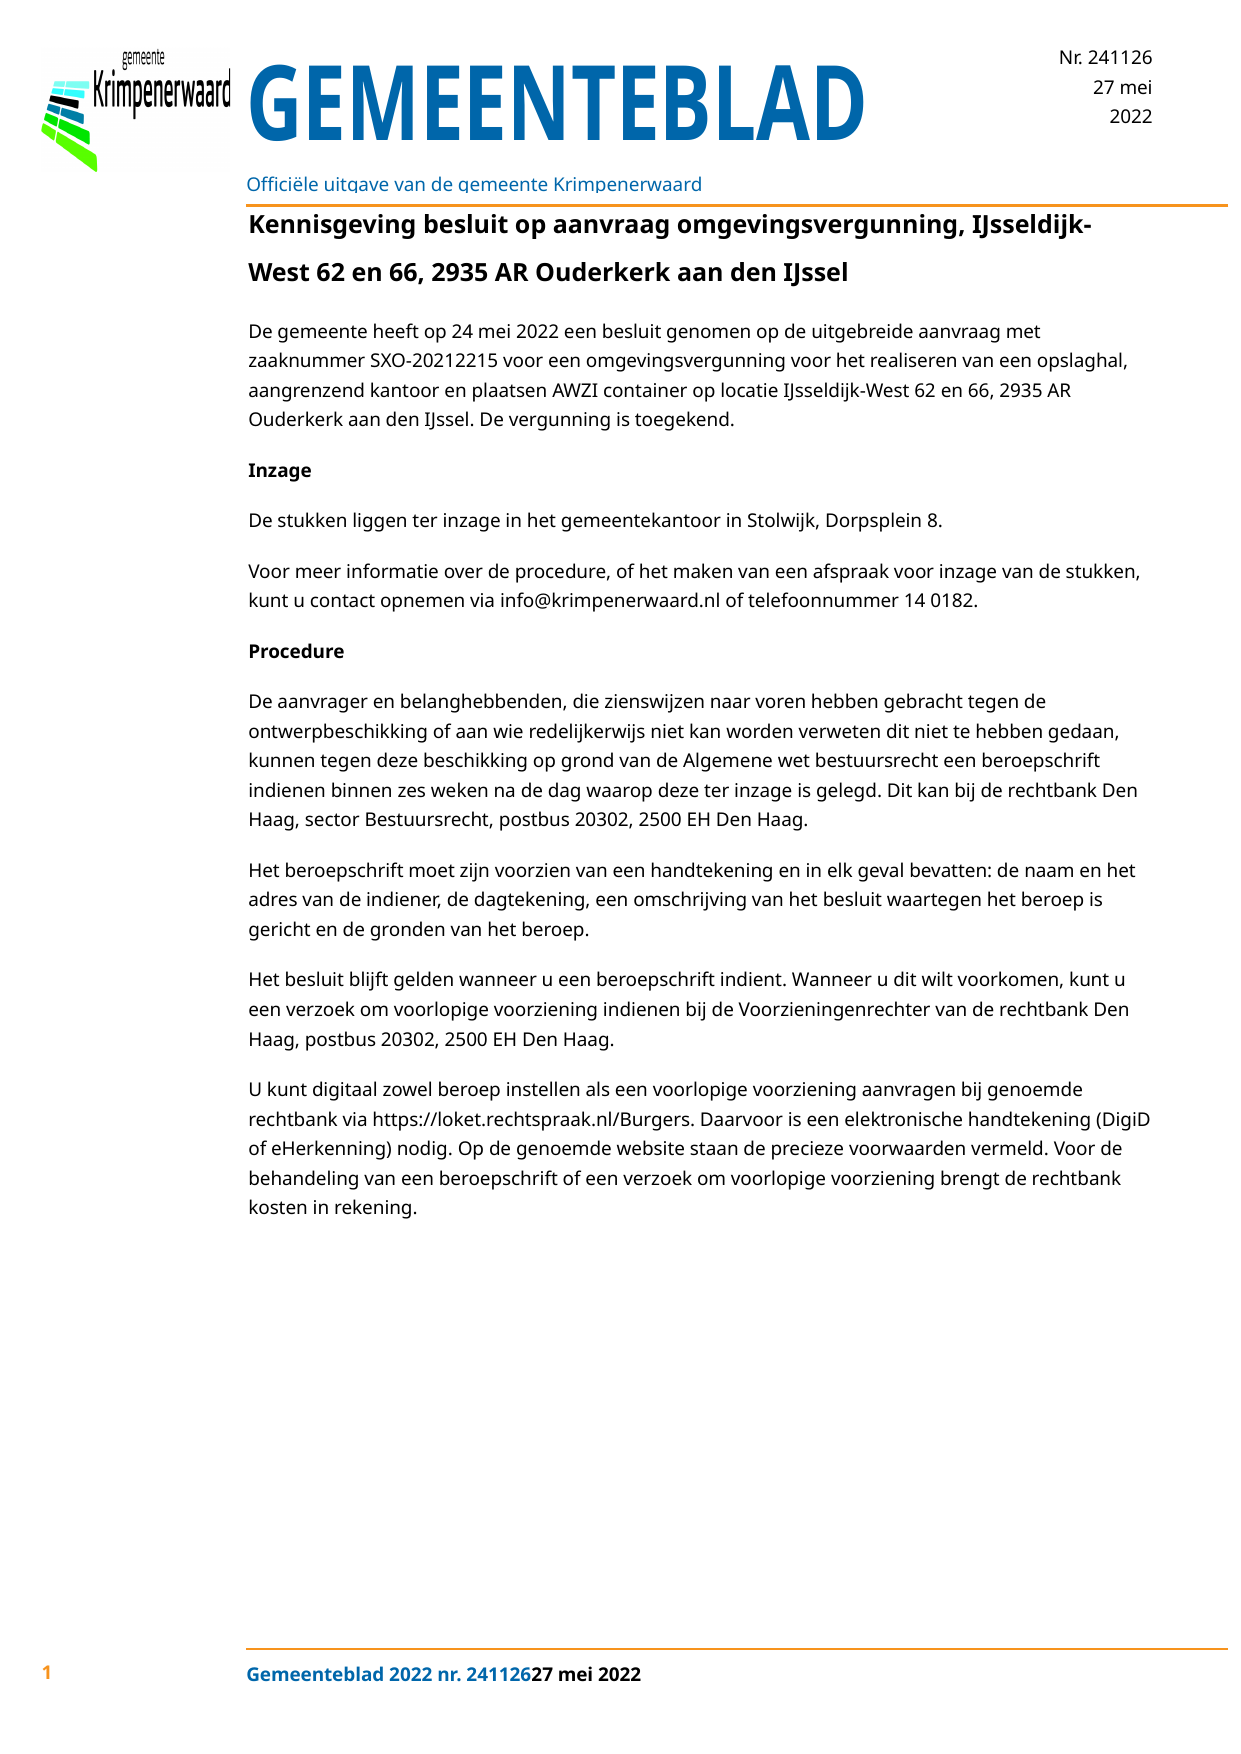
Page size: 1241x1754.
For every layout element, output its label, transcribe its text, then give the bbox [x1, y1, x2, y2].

text De aanvrager en belanghebbenden, die zienswijzen naar voren hebben gebracht tegen de ontwerpbeschikking of aan wie redelijkerwijs niet kan worden verweten dit niet te hebben gedaan, kunnen tegen deze beschikking op grond van de Algemene wet bestuursrecht een beroepschrift indienen binnen zes weken na de dag waarop deze ter inzage is gelegd. Dit kan bij de rechtbank Den Haag, sector Bestuursrecht, postbus 20302, 2500 EH Den Haag. [248, 688, 1152, 832]
text Voor meer informatie over de procedure, of het maken van een afspraak voor inzage van de stukken, kunt u contact opnemen via info@krimpenerwaard.nl of telefoonnummer 14 0182. [248, 558, 1152, 613]
text Procedure [248, 638, 1152, 664]
text De stukken liggen ter inzage in het gemeentekantoor in Stolwijk, Dorpsplein 8. [248, 507, 1152, 533]
text Kennisgeving besluit op aanvraag omgevingsvergunning, IJsseldijk-West 62 en 66, 2935 AR Ouderkerk aan den IJssel [248, 207, 1152, 288]
picture [41, 47, 231, 172]
text De gemeente heeft op 24 mei 2022 een besluit genomen op de uitgebreide aanvraag met zaaknummer SXO-20212215 voor een omgevingsvergunning voor het realiseren van een opslaghal, aangrenzend kantoor en plaatsen AWZI container op locatie IJsseldijk-West 62 en 66, 2935 AR Ouderkerk aan den IJssel. De vergunning is toegekend. [248, 318, 1152, 432]
text U kunt digitaal zowel beroep instellen als een voorlopige voorziening aanvragen bij genoemde rechtbank via https://loket.rechtspraak.nl/Burgers. Daarvoor is een elektronische handtekening (DigiD of eHerkenning) nodig. Op de genoemde website staan de precieze voorwaarden vermeld. Voor de behandeling van een beroepschrift of een verzoek om voorlopige voorziening brengt de rechtbank kosten in rekening. [248, 1076, 1152, 1220]
text Het besluit blijft gelden wanneer u een beroepschrift indient. Wanneer u dit wilt voorkomen, kunt u een verzoek om voorlopige voorziening indienen bij de Voorzieningenrechter van de rechtbank Den Haag, postbus 20302, 2500 EH Den Haag. [248, 967, 1152, 1052]
text Het beroepschrift moet zijn voorzien van een handtekening en in elk geval bevatten: de naam en het adres van de indiener, de dagtekening, een omschrijving van het besluit waartegen het beroep is gericht en de gronden van het beroep. [248, 857, 1152, 942]
text Inzage [248, 457, 1152, 483]
